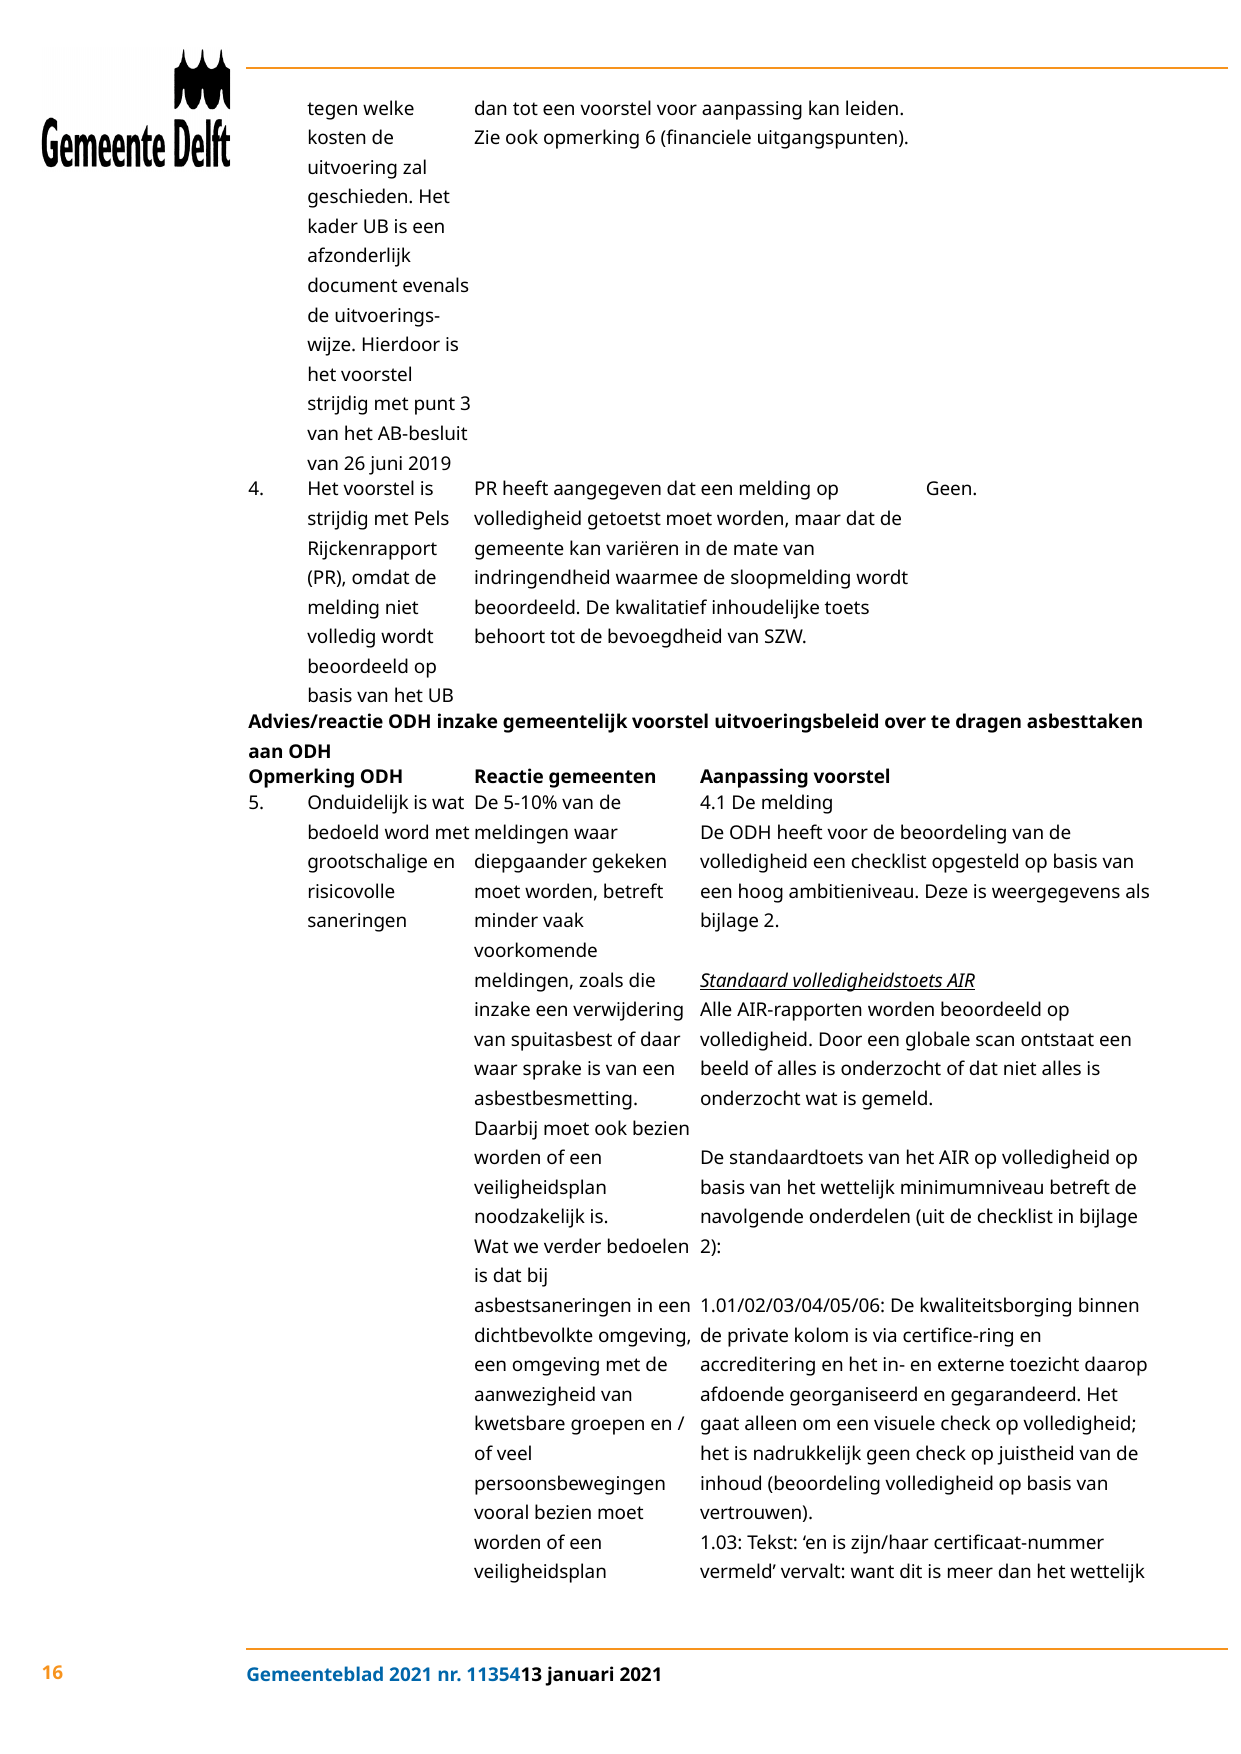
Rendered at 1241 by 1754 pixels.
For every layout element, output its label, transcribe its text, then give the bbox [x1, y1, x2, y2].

table_cell [926, 95, 1152, 476]
table_cell PR heeft aangegeven dat een melding op volledigheid getoetst moet worden, maar dat de gemeente kan variëren in de mate van indringendheid waarmee de sloopmelding wordt beoordeeld. De kwalitatief inhoudelijke toets behoort tot de bevoegdheid van SZW. [474, 476, 926, 708]
table_cell Reactie gemeenten [474, 764, 700, 789]
table_cell Opmerking ODH [248, 764, 474, 789]
table_cell Het voorstel is strijdig met Pels Rijckenrapport (PR), omdat de melding niet volledig wordt beoordeeld op basis van het UB [248, 476, 474, 708]
table_cell dan tot een voorstel voor aanpassing kan leiden. Zie ook opmerking 6 (financiele uitgangspunten). [474, 95, 926, 476]
table_cell Onduidelijk is wat bedoeld word met grootschalige en risicovolle saneringen [248, 789, 474, 1584]
table_cell Advies/reactie ODH inzake gemeentelijk voorstel uitvoeringsbeleid over te dragen asbesttaken aan ODH [248, 708, 1152, 764]
table_cell tegen welke kosten de uitvoering zal geschieden. Het kader UB is een afzonderlijk document evenals de uitvoerings-wijze. Hierdoor is het voorstel strijdig met punt 3 van het AB-besluit van 26 juni 2019 [248, 95, 474, 476]
table_cell 4.1 De melding De ODH heeft voor de beoordeling van de volledigheid een checklist opgesteld op basis van een hoog ambitieniveau. Deze is weergegevens als bijlage 2. Standaard volledigheidstoets AIR Alle AIR-rapporten worden beoordeeld op volledigheid. Door een globale scan ontstaat een beeld of alles is onderzocht of dat niet alles is onderzocht wat is gemeld. De standaardtoets van het AIR op volledigheid op basis van het wettelijk minimumniveau betreft de navolgende onderdelen (uit de checklist in bijlage 2): 1.01/02/03/04/05/06: De kwaliteitsborging binnen de private kolom is via certifice-ring en accreditering en het in- en externe toezicht daarop afdoende georganiseerd en gegarandeerd. Het gaat alleen om een visuele check op volledigheid; het is nadrukkelijk geen check op juistheid van de inhoud (beoordeling volledigheid op basis van vertrouwen). 1.03: Tekst: ‘en is zijn/haar certificaat-nummer vermeld’ vervalt: want dit is meer dan het wettelijk [700, 789, 1152, 1584]
table_cell Aanpassing voorstel [700, 764, 1152, 789]
table_cell De 5-10% van de meldingen waar diepgaander gekeken moet worden, betreft minder vaak voorkomende meldingen, zoals die inzake een verwijdering van spuitasbest of daar waar sprake is van een asbestbesmetting. Daarbij moet ook bezien worden of een veiligheidsplan noodzakelijk is. Wat we verder bedoelen is dat bij asbestsaneringen in een dichtbevolkte omgeving, een omgeving met de aanwezigheid van kwetsbare groepen en / of veel persoonsbewegingen vooral bezien moet worden of een veiligheidsplan [474, 789, 700, 1584]
table_cell Geen. [926, 476, 1152, 708]
picture [41, 47, 231, 172]
